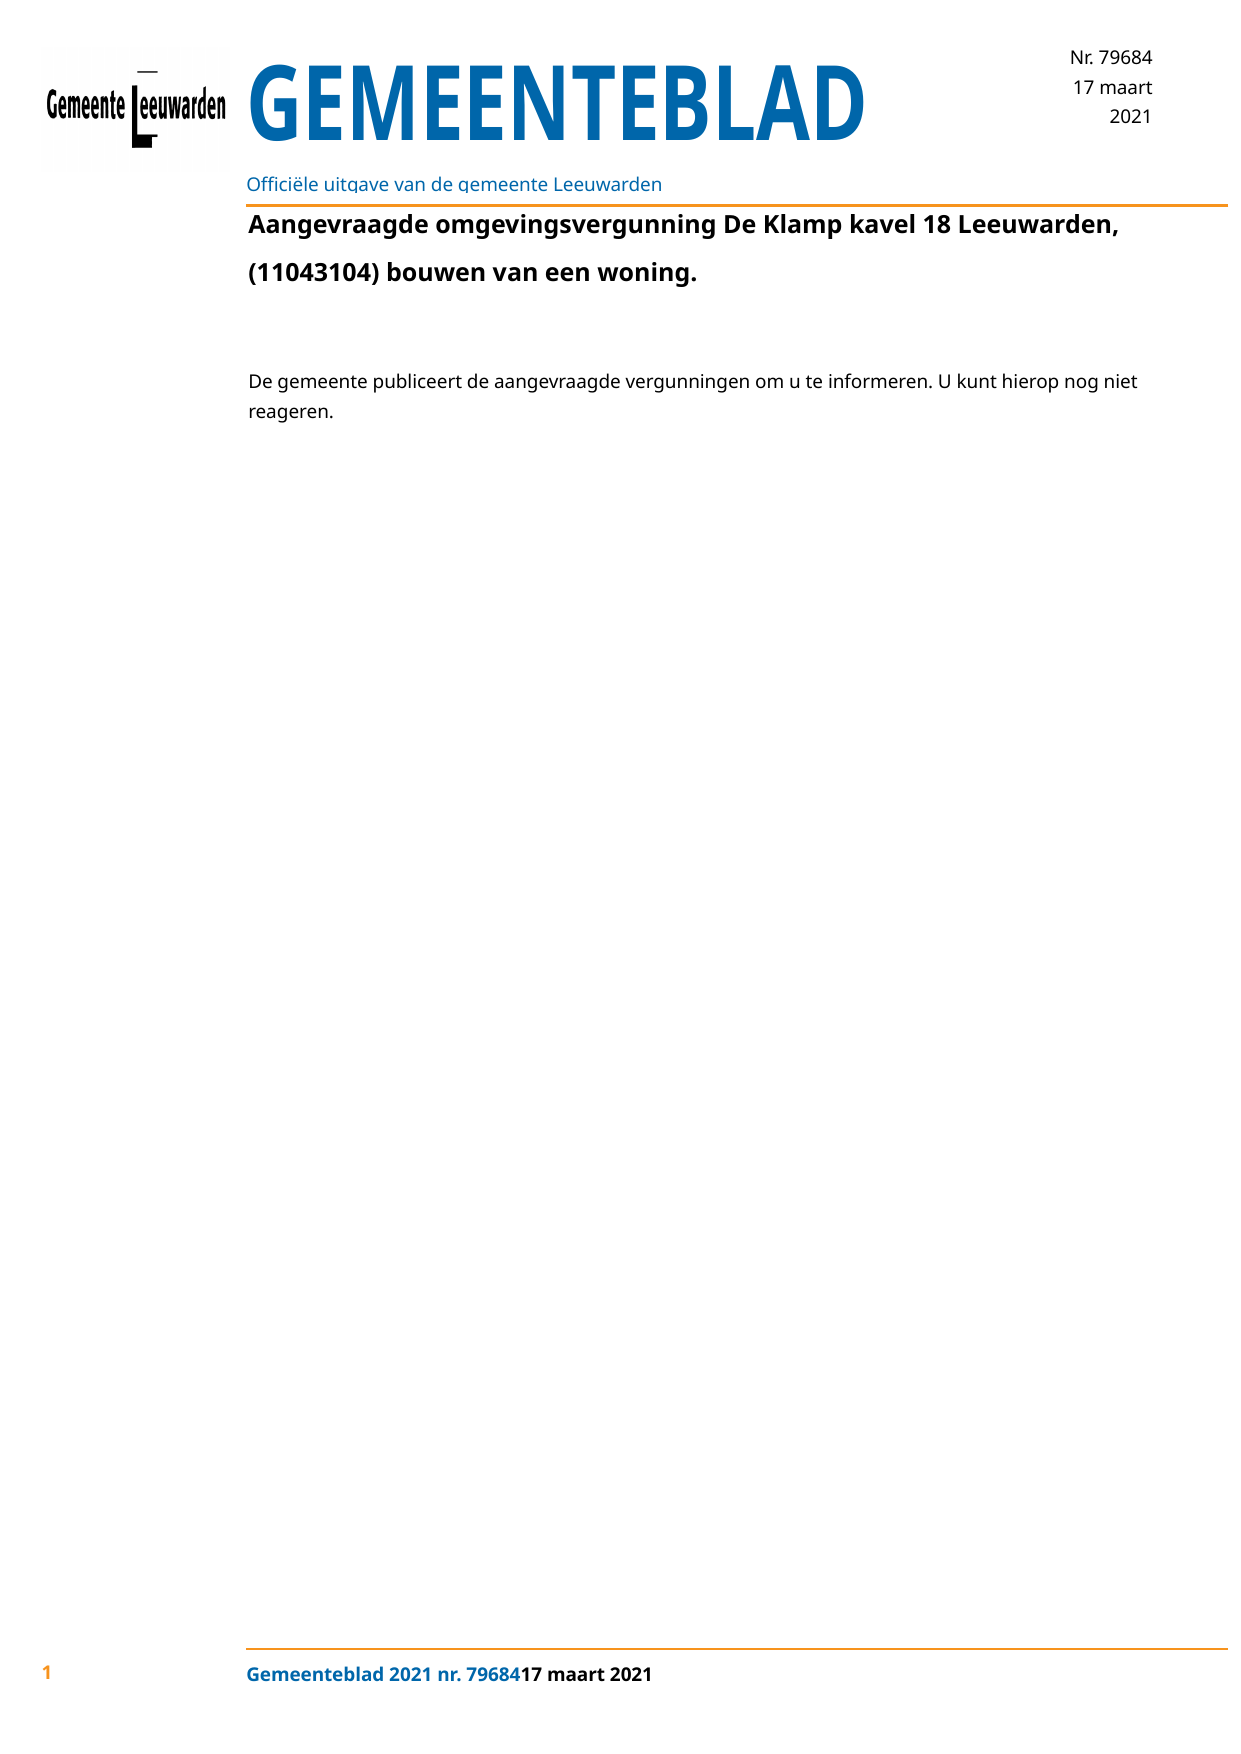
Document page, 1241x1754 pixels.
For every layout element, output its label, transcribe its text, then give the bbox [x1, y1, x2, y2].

picture [41, 47, 231, 172]
text Aangevraagde omgevingsvergunning De Klamp kavel 18 Leeuwarden, (11043104) bouwen van een woning. [248, 207, 1152, 288]
text De gemeente publiceert de aangevraagde vergunningen om u te informeren. U kunt hierop nog niet reageren. [248, 368, 1152, 424]
